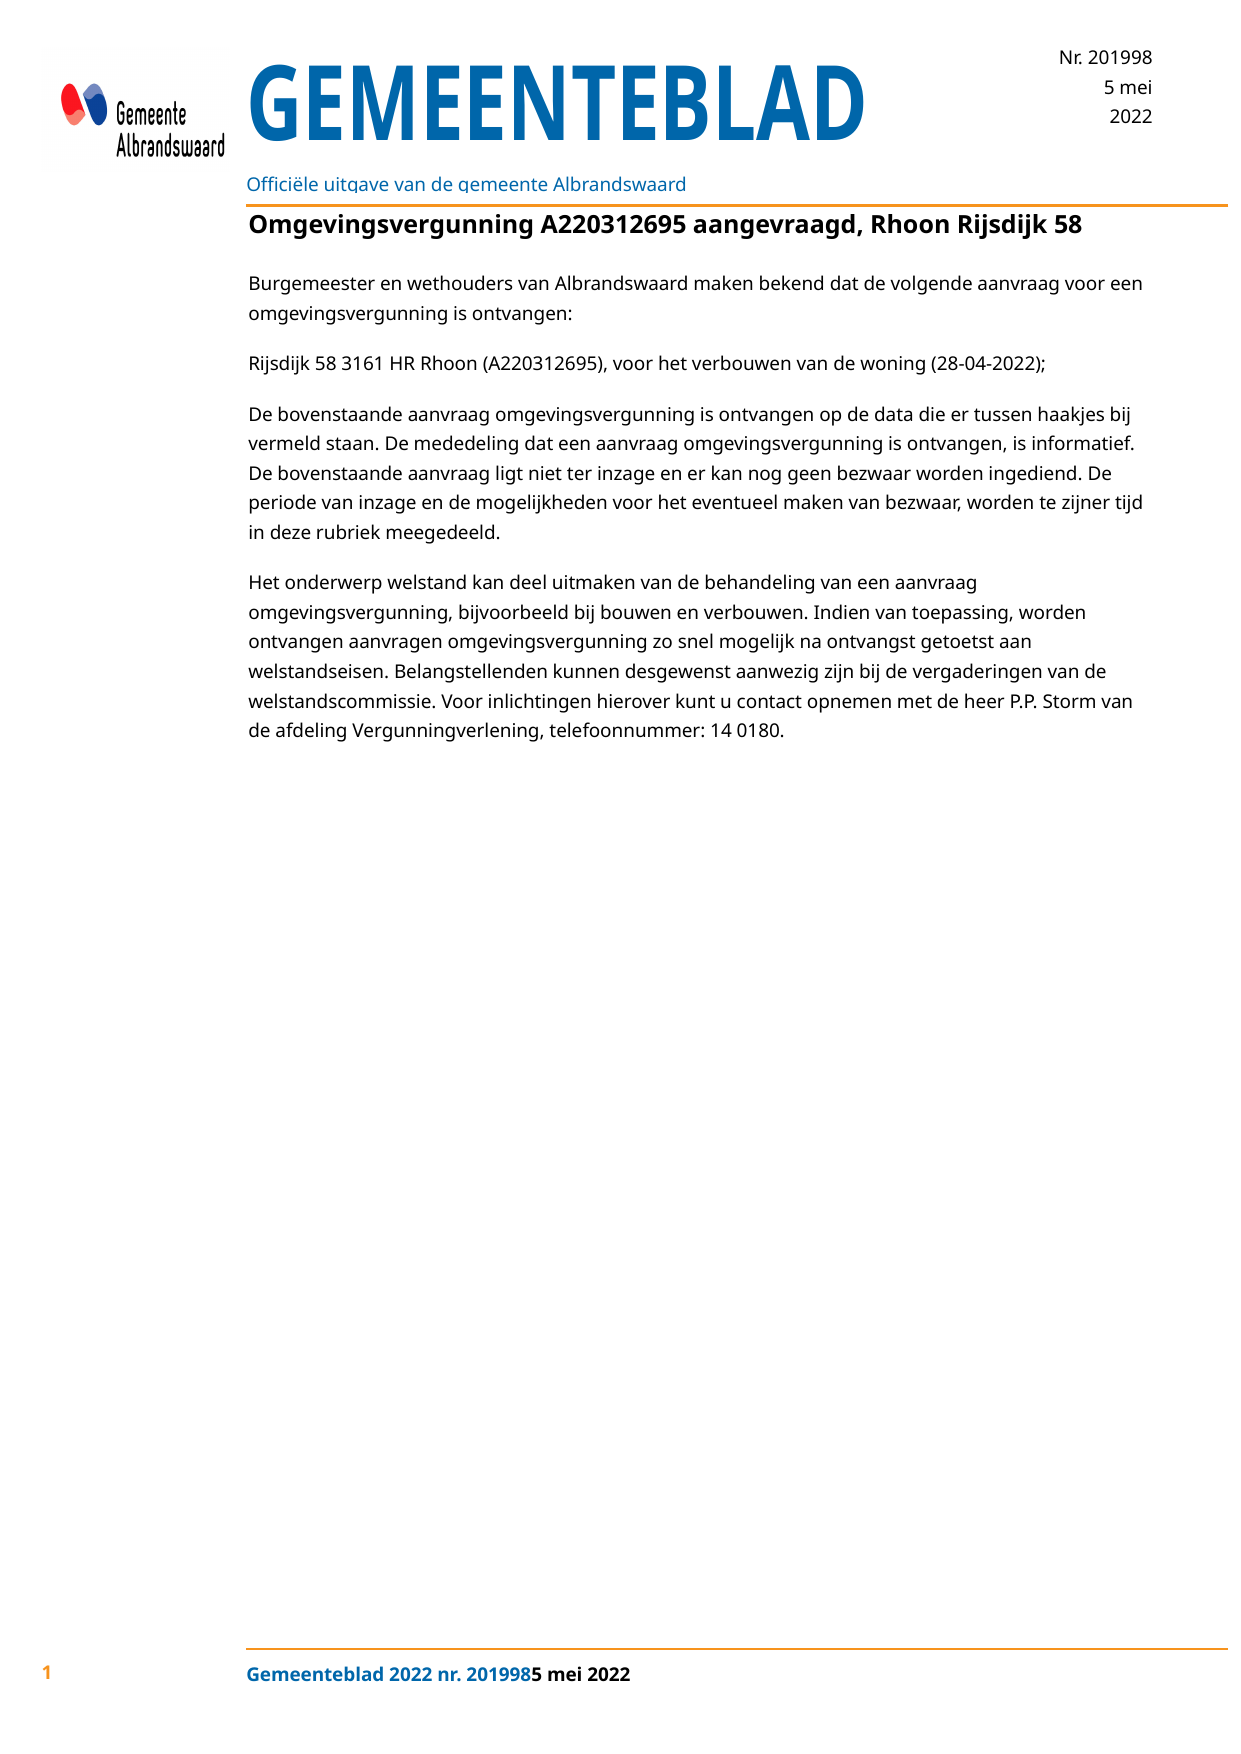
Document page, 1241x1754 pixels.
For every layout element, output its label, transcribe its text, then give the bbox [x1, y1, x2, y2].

text Rijsdijk 58 3161 HR Rhoon (A220312695), voor het verbouwen van de woning (28-04-2022); [248, 350, 1152, 376]
text Het onderwerp welstand kan deel uitmaken van de behandeling van een aanvraag omgevingsvergunning, bijvoorbeeld bij bouwen en verbouwen. Indien van toepassing, worden ontvangen aanvragen omgevingsvergunning zo snel mogelijk na ontvangst getoetst aan welstandseisen. Belangstellenden kunnen desgewenst aanwezig zijn bij de vergaderingen van de welstandscommissie. Voor inlichtingen hierover kunt u contact opnemen met de heer P.P. Storm van de afdeling Vergunningverlening, telefoonnummer: 14 0180. [248, 569, 1152, 743]
text De bovenstaande aanvraag omgevingsvergunning is ontvangen op de data die er tussen haakjes bij vermeld staan. De mededeling dat een aanvraag omgevingsvergunning is ontvangen, is informatief. De bovenstaande aanvraag ligt niet ter inzage en er kan nog geen bezwaar worden ingediend. De periode van inzage en de mogelijkheden voor het eventueel maken van bezwaar, worden te zijner tijd in deze rubriek meegedeeld. [248, 401, 1152, 545]
text Omgevingsvergunning A220312695 aangevraagd, Rhoon Rijsdijk 58 [248, 207, 1152, 241]
picture [41, 47, 231, 172]
text Burgemeester en wethouders van Albrandswaard maken bekend dat de volgende aanvraag voor een omgevingsvergunning is ontvangen: [248, 270, 1152, 326]
